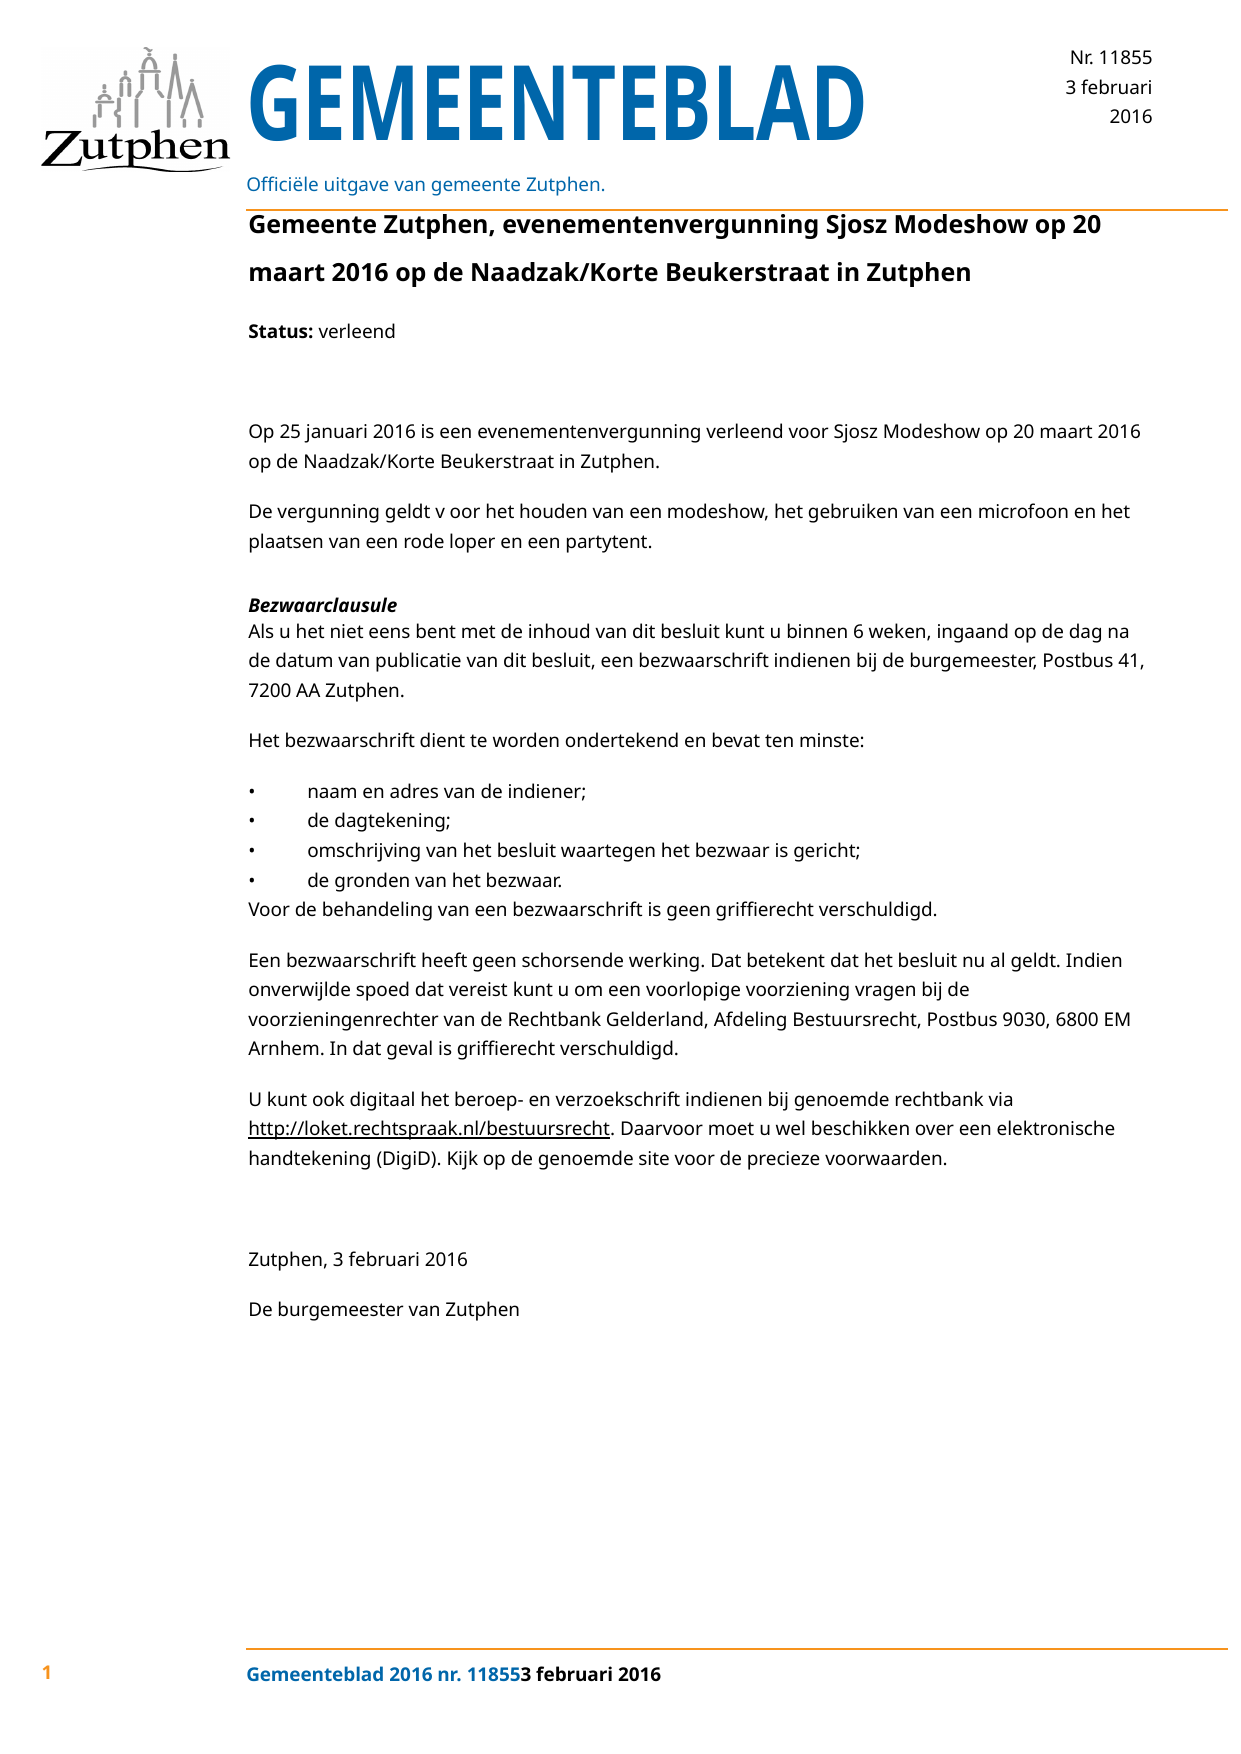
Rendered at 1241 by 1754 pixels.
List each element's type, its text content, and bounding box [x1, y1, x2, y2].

picture [41, 47, 231, 172]
text De burgemeester van Zutphen [248, 1296, 1152, 1322]
list omschrijving van het besluit waartegen het bezwaar is gericht; [248, 837, 1152, 863]
text De vergunning geldt v oor het houden van een modeshow, het gebruiken van een microfoon en het plaatsen van een rode loper en een partytent. [248, 499, 1152, 554]
list de gronden van het bezwaar. [248, 867, 1152, 892]
text Bezwaarclausule [248, 592, 1152, 618]
text Zutphen, 3 februari 2016 [248, 1246, 1152, 1272]
text Status: verleend [248, 318, 1152, 344]
text Op 25 januari 2016 is een evenementenvergunning verleend voor Sjosz Modeshow op 20 maart 2016 op de Naadzak/Korte Beukerstraat in Zutphen. [248, 419, 1152, 474]
list de dagtekening; [248, 808, 1152, 833]
list naam en adres van de indiener; [248, 778, 1152, 804]
text Als u het niet eens bent met de inhoud van dit besluit kunt u binnen 6 weken, ingaand op de dag na de datum van publicatie van dit besluit, een bezwaarschrift indienen bij de burgemeester, Postbus 41, 7200 AA Zutphen. [248, 618, 1152, 703]
text Gemeente Zutphen, evenementenvergunning Sjosz Modeshow op 20 maart 2016 op de Naadzak/Korte Beukerstraat in Zutphen [248, 211, 1152, 288]
text Het bezwaarschrift dient te worden ondertekend en bevat ten minste: [248, 728, 1152, 753]
text Voor de behandeling van een bezwaarschrift is geen griffierecht verschuldigd. [248, 896, 1152, 922]
text Een bezwaarschrift heeft geen schorsende werking. Dat betekent dat het besluit nu al geldt. Indien onverwijlde spoed dat vereist kunt u om een voorlopige voorziening vragen bij de voorzieningenrechter van de Rechtbank Gelderland, Afdeling Bestuursrecht, Postbus 9030, 6800 EM Arnhem. In dat geval is griffierecht verschuldigd. [248, 947, 1152, 1061]
text U kunt ook digitaal het beroep- en verzoekschrift indienen bij genoemde rechtbank via http://loket.rechtspraak.nl/bestuursrecht. Daarvoor moet u wel beschikken over een elektronische handtekening (DigiD). Kijk op de genoemde site voor de precieze voorwaarden. [248, 1086, 1152, 1171]
